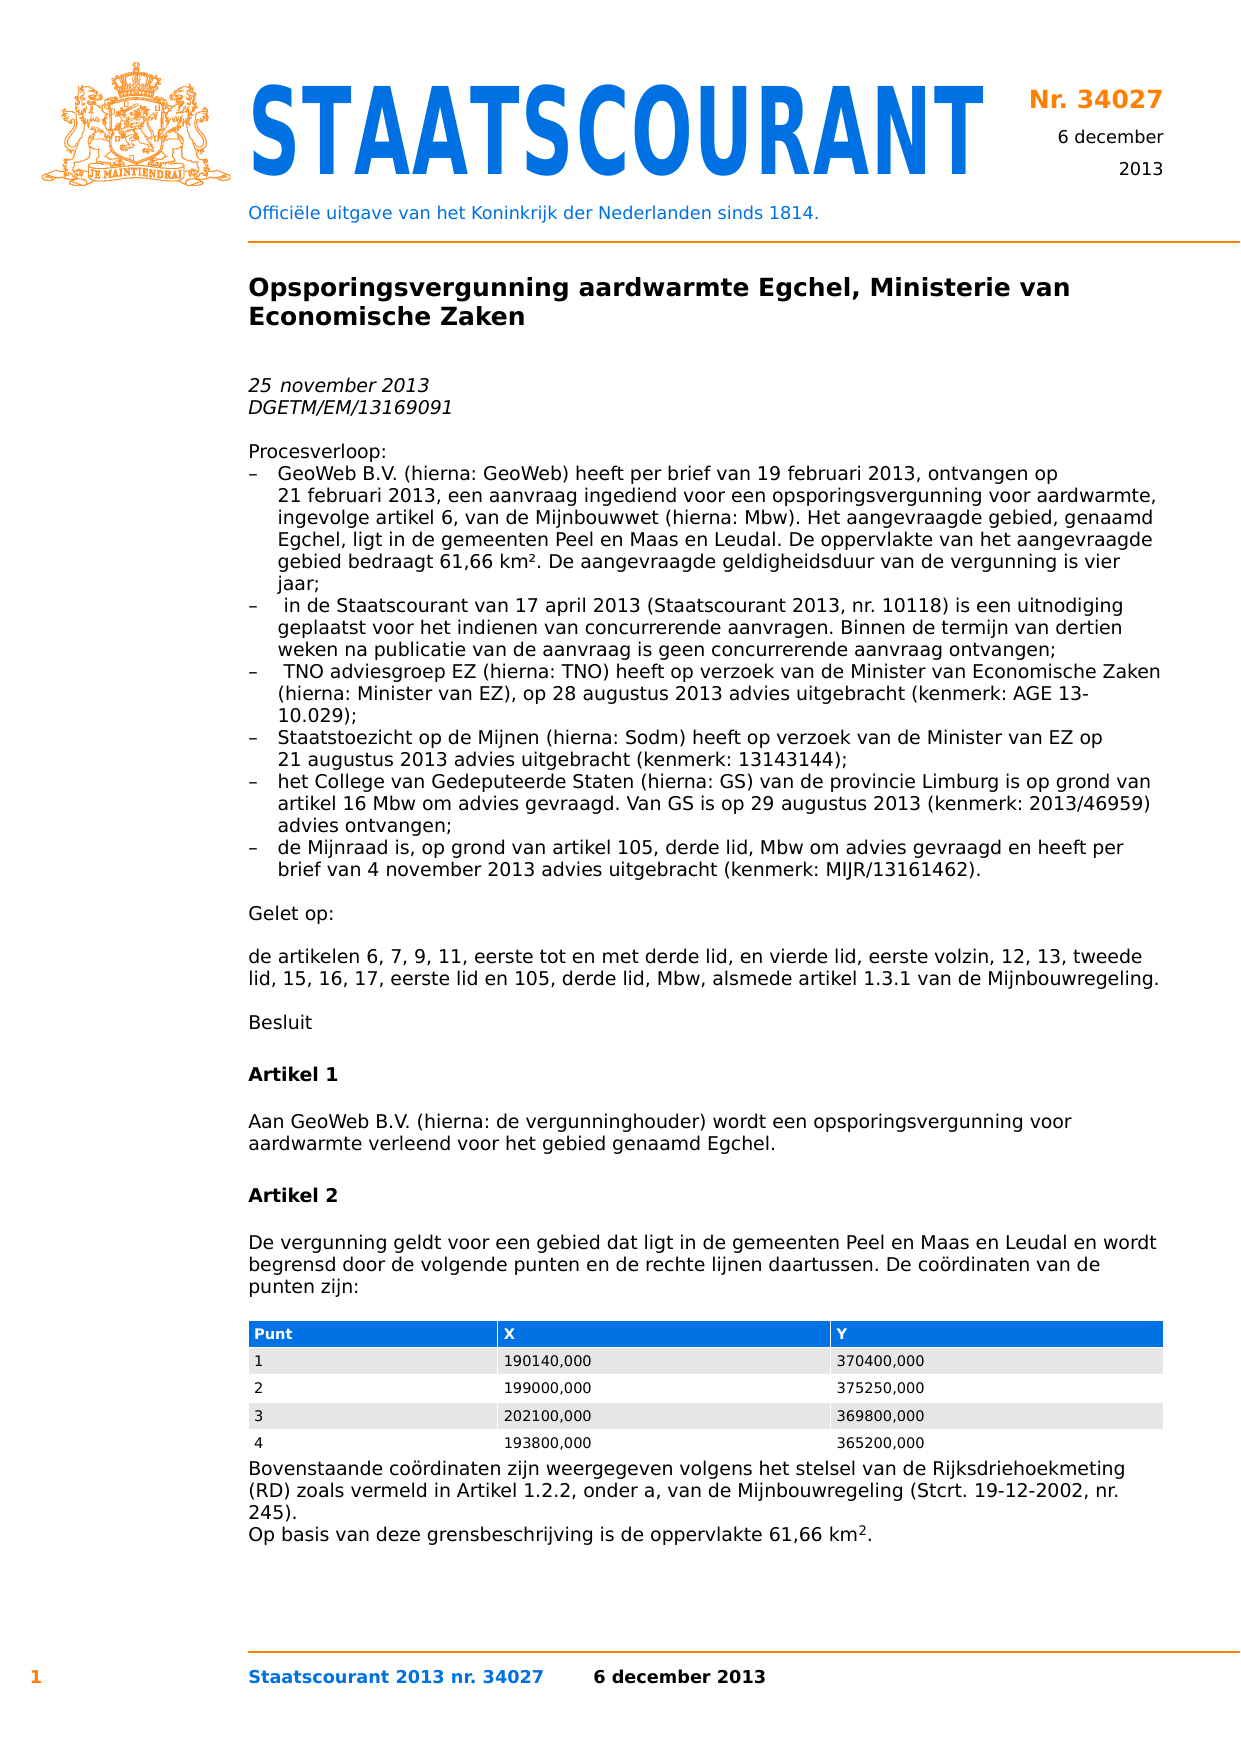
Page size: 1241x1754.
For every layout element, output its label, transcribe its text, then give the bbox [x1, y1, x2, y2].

table_header STAATSCOURANT [248, 62, 998, 203]
table_cell 375250,000 [831, 1376, 1163, 1402]
table_header X [498, 1321, 830, 1347]
text – GeoWeb B.V. (hierna: GeoWeb) heeft per brief van 19 februari 2013, ontvangen op 21 februari 2013, een aanvraag ingediend voor een opsporingsvergunning voor aardwarmte, ingevolge artikel 6, van de Mijnbouwwet (hierna: Mbw). Het aangevraagde gebied, genaamd Egchel, ligt in de gemeenten Peel en Maas en Leudal. De oppervlakte van het aangevraagde gebied bedraagt 61,66 km². De aangevraagde geldigheidsduur van de vergunning is vier jaar; [248, 463, 1163, 595]
text DGETM/EM/13169091 [248, 397, 1163, 419]
text – Staatstoezicht op de Mijnen (hierna: Sodm) heeft op verzoek van de Minister van EZ op 21 augustus 2013 advies uitgebracht (kenmerk: 13143144); [248, 727, 1163, 771]
text De vergunning geldt voor een gebied dat ligt in de gemeenten Peel en Maas en Leudal en wordt begrensd door de volgende punten en de rechte lijnen daartussen. De coördinaten van de punten zijn: [248, 1232, 1163, 1298]
text – TNO adviesgroep EZ (hierna: TNO) heeft op verzoek van de Minister van Economische Zaken (hierna: Minister van EZ), op 28 augustus 2013 advies uitgebracht (kenmerk: AGE 13-10.029); [248, 661, 1163, 727]
subtitle Artikel 2 [248, 1185, 1163, 1207]
table_cell 6 december [998, 121, 1240, 153]
table_cell Officiële uitgave van het Koninkrijk der Nederlanden sinds 1814. [248, 203, 1240, 241]
table_cell 190140,000 [498, 1348, 830, 1374]
text Procesverloop: [248, 441, 1163, 463]
text de artikelen 6, 7, 9, 11, eerste tot en met derde lid, en vierde lid, eerste volzin, 12, 13, tweede lid, 15, 16, 17, eerste lid en 105, derde lid, Mbw, alsmede artikel 1.3.1 van de Mijnbouwregeling. [248, 946, 1163, 990]
text – het College van Gedeputeerde Staten (hierna: GS) van de provincie Limburg is op grond van artikel 16 Mbw om advies gevraagd. Van GS is op 29 augustus 2013 (kenmerk: 2013/46959) advies ontvangen; [248, 771, 1163, 837]
picture [41, 62, 231, 186]
table_cell 370400,000 [831, 1348, 1163, 1374]
table_cell 4 [249, 1430, 497, 1457]
table_cell 1 [249, 1348, 497, 1374]
text – de Mijnraad is, op grond van artikel 105, derde lid, Mbw om advies gevraagd en heeft per brief van 4 november 2013 advies uitgebracht (kenmerk: MIJR/13161462). [248, 837, 1163, 881]
table_header [25, 62, 248, 241]
text Gelet op: [248, 902, 1163, 924]
table_header Y [831, 1321, 1163, 1347]
table_cell 2 [249, 1376, 497, 1402]
table_cell 2013 [998, 153, 1240, 203]
table_cell 199000,000 [498, 1376, 830, 1402]
text Aan GeoWeb B.V. (hierna: de vergunninghouder) wordt een opsporingsvergunning voor aardwarmte verleend voor het gebied genaamd Egchel. [248, 1111, 1163, 1155]
text 25 november 2013 [248, 375, 1163, 397]
text – in de Staatscourant van 17 april 2013 (Staatscourant 2013, nr. 10118) is een uitnodiging geplaatst voor het indienen van concurrerende aanvragen. Binnen de termijn van dertien weken na publicatie van de aanvraag is geen concurrerende aanvraag ontvangen; [248, 595, 1163, 661]
table_cell 193800,000 [498, 1430, 830, 1457]
table_cell 202100,000 [498, 1403, 830, 1429]
subtitle Artikel 1 [248, 1064, 1163, 1086]
table_header Nr. 34027 [998, 62, 1240, 121]
table_header Punt [249, 1321, 497, 1347]
text Op basis van deze grensbeschrijving is de oppervlakte 61,66 km2. [248, 1524, 1163, 1546]
text Besluit [248, 1012, 1163, 1034]
subtitle Opsporingsvergunning aardwarmte Egchel, Ministerie van Economische Zaken [248, 273, 1163, 331]
table_cell 3 [249, 1403, 497, 1429]
text Bovenstaande coördinaten zijn weergegeven volgens het stelsel van de Rijksdriehoekmeting (RD) zoals vermeld in Artikel 1.2.2, onder a, van de Mijnbouwregeling (Stcrt. 19-12-2002, nr. 245). [248, 1458, 1163, 1524]
table_cell 365200,000 [831, 1430, 1163, 1457]
table_cell 369800,000 [831, 1403, 1163, 1429]
